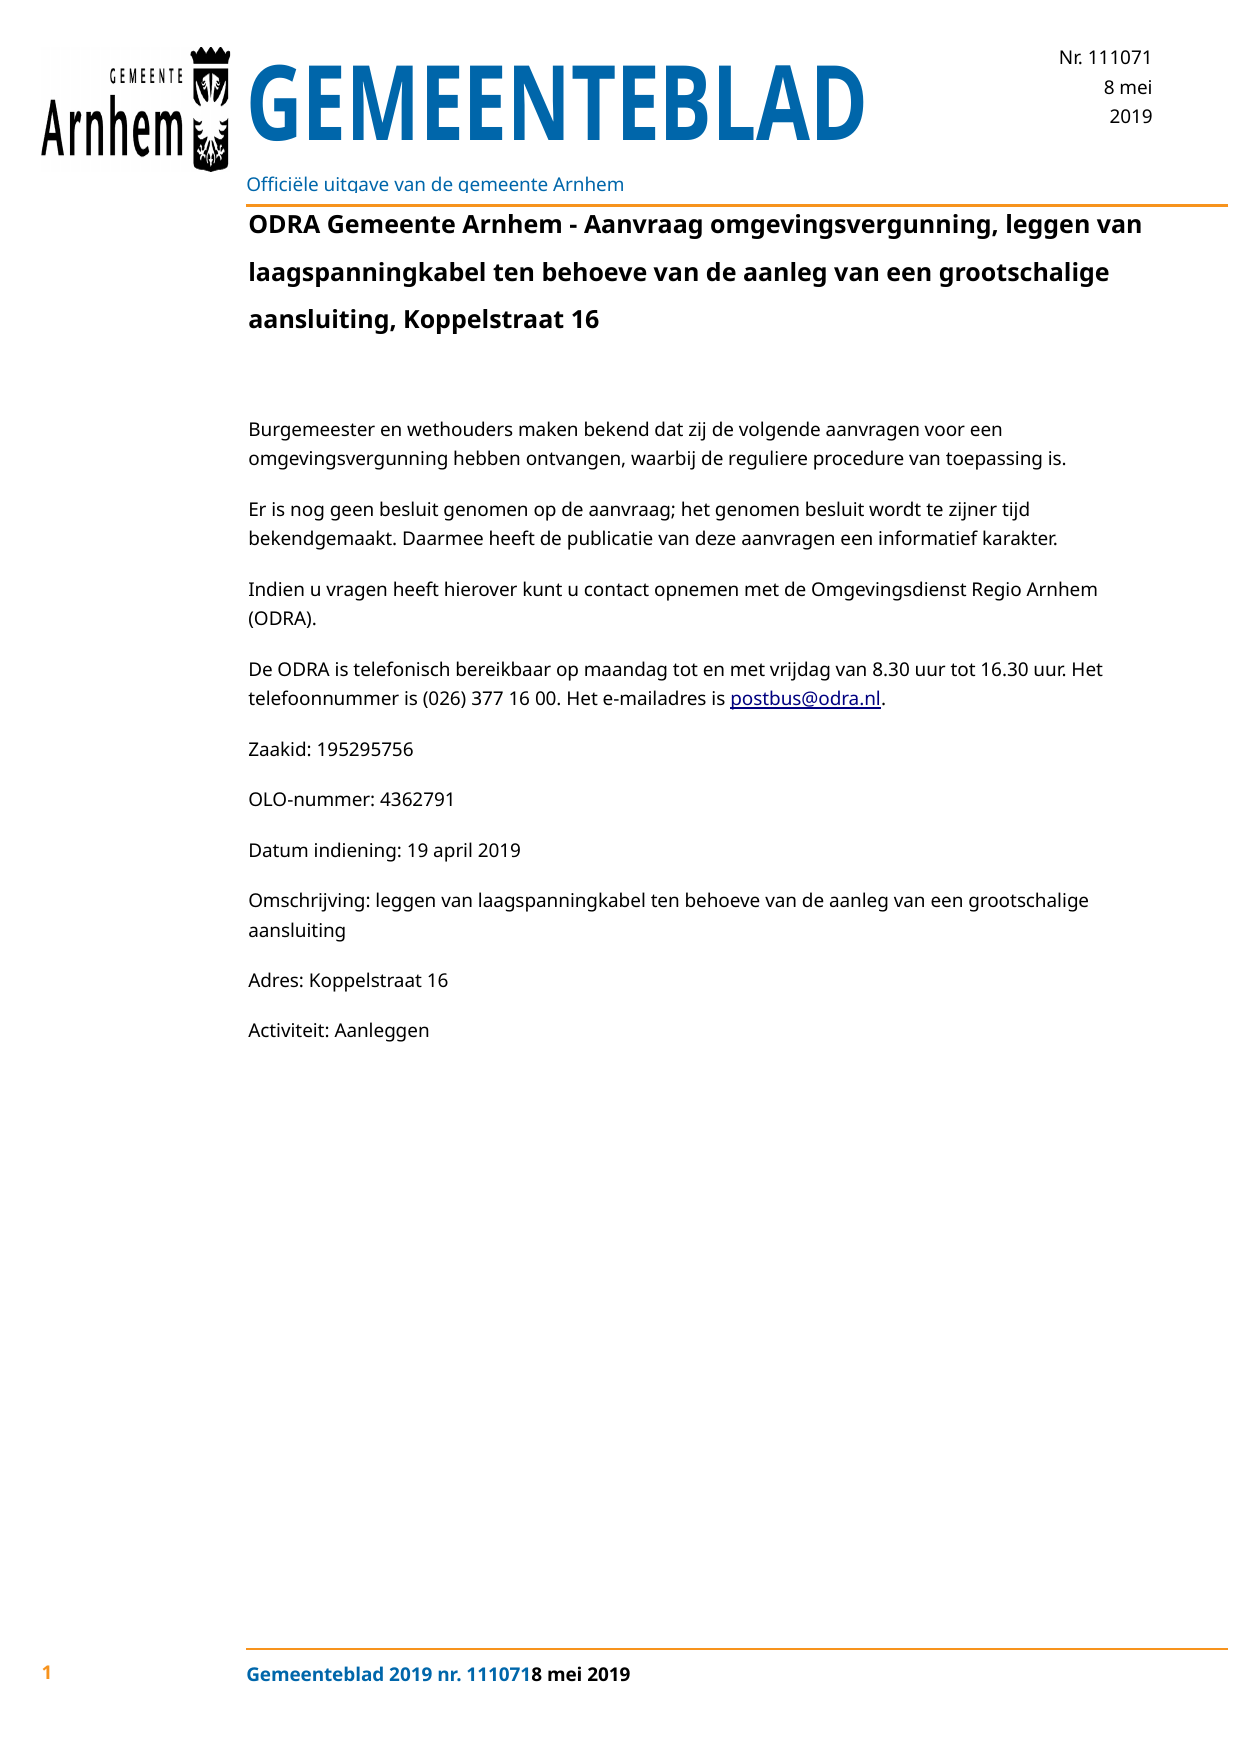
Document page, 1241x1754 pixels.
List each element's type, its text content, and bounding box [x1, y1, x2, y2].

text Indien u vragen heeft hierover kunt u contact opnemen met de Omgevingsdienst Regio Arnhem (ODRA). [248, 576, 1152, 631]
text Omschrijving: leggen van laagspanningkabel ten behoeve van de aanleg van een grootschalige aansluiting [248, 887, 1152, 942]
text OLO-nummer: 4362791 [248, 786, 1152, 812]
text Datum indiening: 19 april 2019 [248, 837, 1152, 862]
text Er is nog geen besluit genomen op de aanvraag; het genomen besluit wordt te zijner tijd bekendgemaakt. Daarmee heeft de publicatie van deze aanvragen een informatief karakter. [248, 496, 1152, 551]
text Adres: Koppelstraat 16 [248, 967, 1152, 993]
text Zaakid: 195295756 [248, 736, 1152, 762]
text Activiteit: Aanleggen [248, 1018, 1152, 1043]
text ODRA Gemeente Arnhem - Aanvraag omgevingsvergunning, leggen van laagspanningkabel ten behoeve van de aanleg van een grootschalige aansluiting, Koppelstraat 16 [248, 207, 1152, 336]
text De ODRA is telefonisch bereikbaar op maandag tot en met vrijdag van 8.30 uur tot 16.30 uur. Het telefoonnummer is (026) 377 16 00. Het e-mailadres is postbus@odra.nl. [248, 656, 1152, 711]
text Burgemeester en wethouders maken bekend dat zij de volgende aanvragen voor een omgevingsvergunning hebben ontvangen, waarbij de reguliere procedure van toepassing is. [248, 416, 1152, 471]
picture [41, 47, 231, 172]
